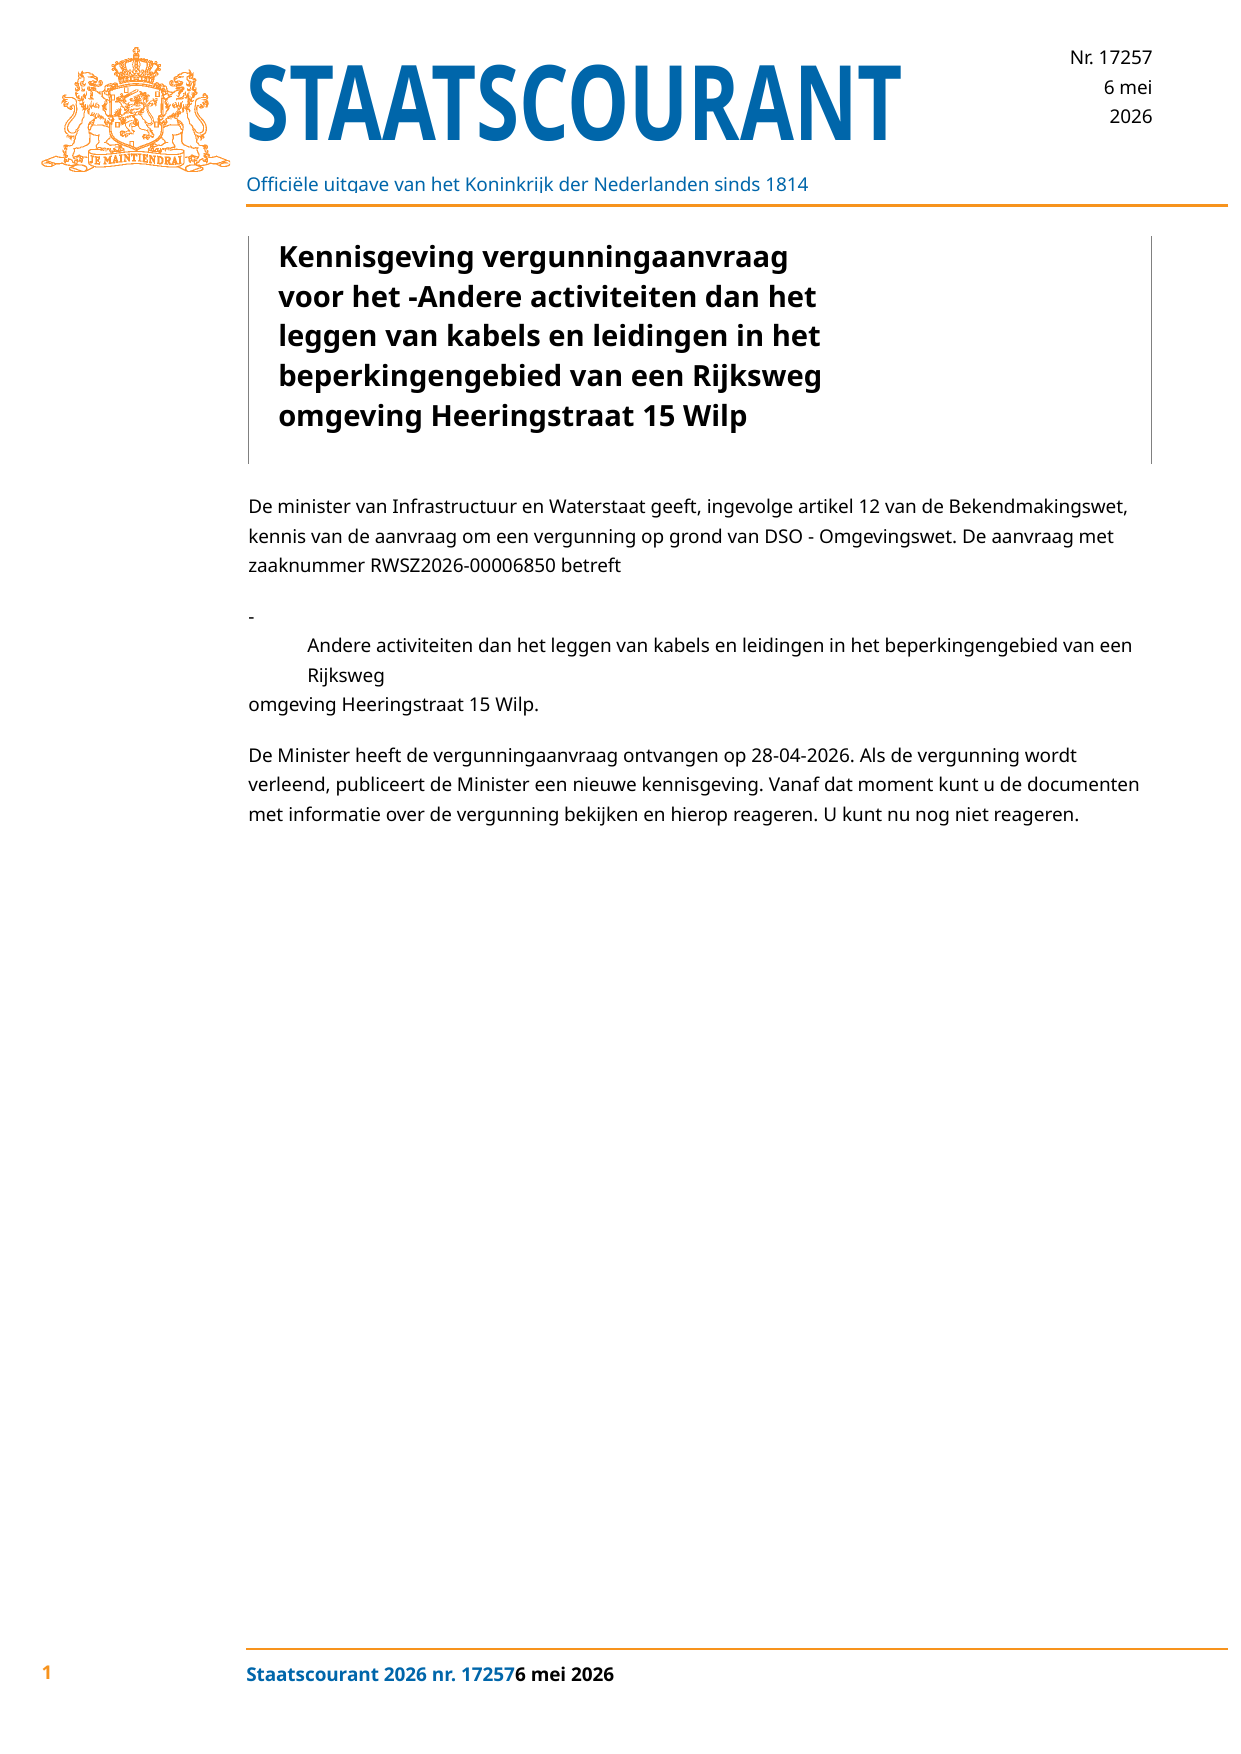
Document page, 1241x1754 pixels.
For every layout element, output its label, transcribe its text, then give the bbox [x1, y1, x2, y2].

table_header [1090, 236, 1151, 413]
list Andere activiteiten dan het leggen van kabels en leidingen in het beperkingengebied van een Rijksweg [248, 632, 1152, 688]
text De minister van Infrastructuur en Waterstaat geeft, ingevolge artikel 12 van de Bekendmakingswet, kennis van de aanvraag om een vergunning op grond van DSO - Omgevingswet. De aanvraag met zaaknummer RWSZ2026-00006850 betreft [248, 493, 1152, 578]
table_header [850, 414, 1151, 464]
text omgeving Heeringstraat 15 Wilp. [248, 692, 1152, 717]
picture [41, 47, 231, 172]
table_header [850, 236, 912, 413]
text De Minister heeft de vergunningaanvraag ontvangen op 28-04-2026. Als de vergunning wordt verleend, publiceert de Minister een nieuwe kennisgeving. Vanaf dat moment kunt u de documenten met informatie over de vergunning bekijken en hierop reageren. U kunt nu nog niet reageren. [248, 742, 1152, 827]
table_header Kennisgeving vergunningaanvraag voor het -Andere activiteiten dan het leggen van kabels en leidingen in het beperkingengebied van een Rijksweg omgeving Heeringstraat 15 Wilp [249, 236, 850, 464]
picture [912, 236, 1090, 414]
